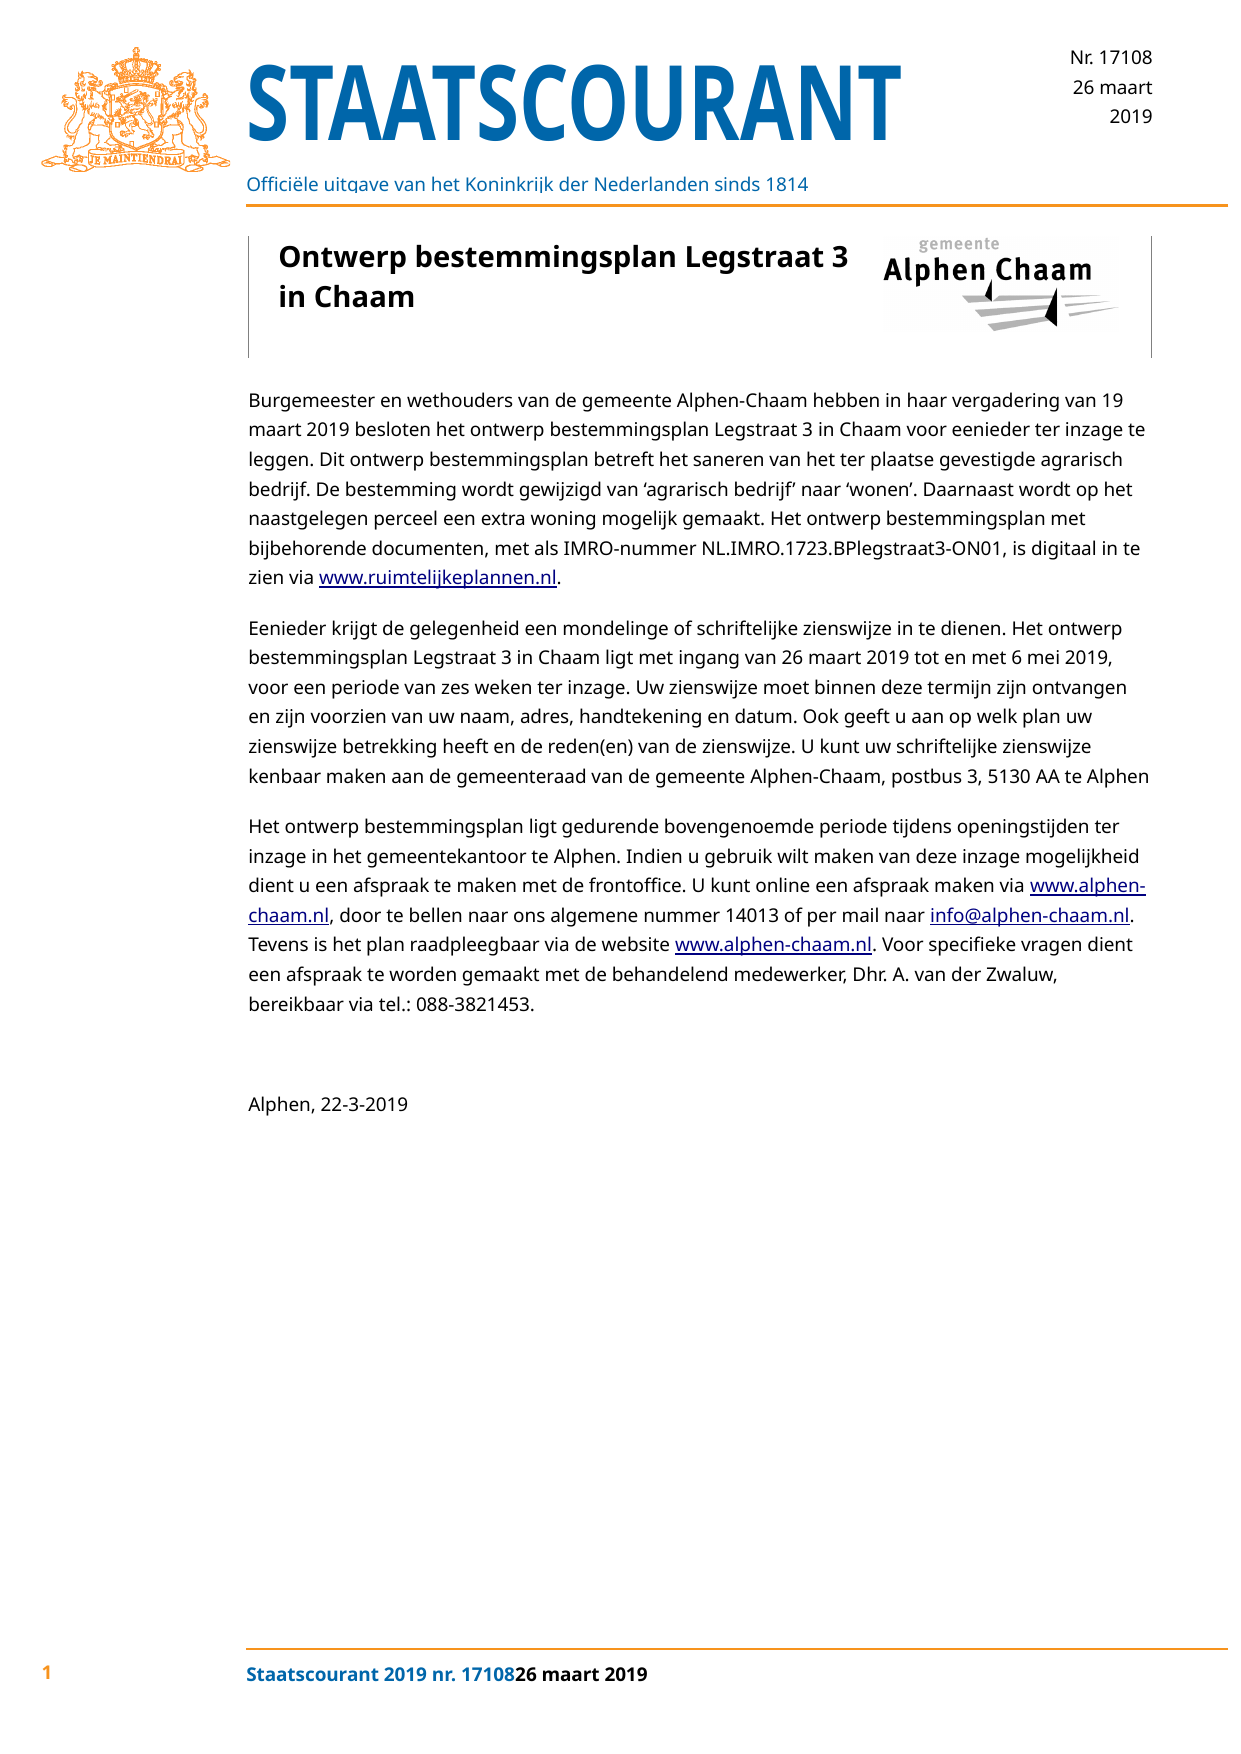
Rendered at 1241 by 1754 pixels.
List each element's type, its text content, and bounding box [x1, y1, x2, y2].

text Burgemeester en wethouders van de gemeente Alphen-Chaam hebben in haar vergadering van 19 maart 2019 besloten het ontwerp bestemmingsplan Legstraat 3 in Chaam voor eenieder ter inzage te leggen. Dit ontwerp bestemmingsplan betreft het saneren van het ter plaatse gevestigde agrarisch bedrijf. De bestemming wordt gewijzigd van ‘agrarisch bedrijf’ naar ‘wonen’. Daarnaast wordt op het naastgelegen perceel een extra woning mogelijk gemaakt. Het ontwerp bestemmingsplan met bijbehorende documenten, met als IMRO-nummer NL.IMRO.1723.BPlegstraat3-ON01, is digitaal in te zien via www.ruimtelijkeplannen.nl. [248, 387, 1152, 590]
picture [41, 47, 231, 172]
text Het ontwerp bestemmingsplan ligt gedurende bovengenoemde periode tijdens openingstijden ter inzage in het gemeentekantoor te Alphen. Indien u gebruik wilt maken van deze inzage mogelijkheid dient u een afspraak te maken met de frontoffice. U kunt online een afspraak maken via www.alphen-chaam.nl, door te bellen naar ons algemene nummer 14013 of per mail naar info@alphen-chaam.nl. Tevens is het plan raadpleegbaar via de website www.alphen-chaam.nl. Voor specifieke vragen dient een afspraak te worden gemaakt met de behandelend medewerker, Dhr. A. van der Zwaluw, bereikbaar via tel.: 088-3821453. [248, 813, 1152, 1017]
table_header [850, 236, 1151, 358]
table_header Ontwerp bestemmingsplan Legstraat 3 in Chaam [249, 236, 850, 358]
picture [882, 236, 1119, 332]
text Eenieder krijgt de gelegenheid een mondelinge of schriftelijke zienswijze in te dienen. Het ontwerp bestemmingsplan Legstraat 3 in Chaam ligt met ingang van 26 maart 2019 tot en met 6 mei 2019, voor een periode van zes weken ter inzage. Uw zienswijze moet binnen deze termijn zijn ontvangen en zijn voorzien van uw naam, adres, handtekening en datum. Ook geeft u aan op welk plan uw zienswijze betrekking heeft en de reden(en) van de zienswijze. U kunt uw schriftelijke zienswijze kenbaar maken aan de gemeenteraad van de gemeente Alphen-Chaam, postbus 3, 5130 AA te Alphen [248, 615, 1152, 789]
text Alphen, 22-3-2019 [248, 1092, 1152, 1117]
